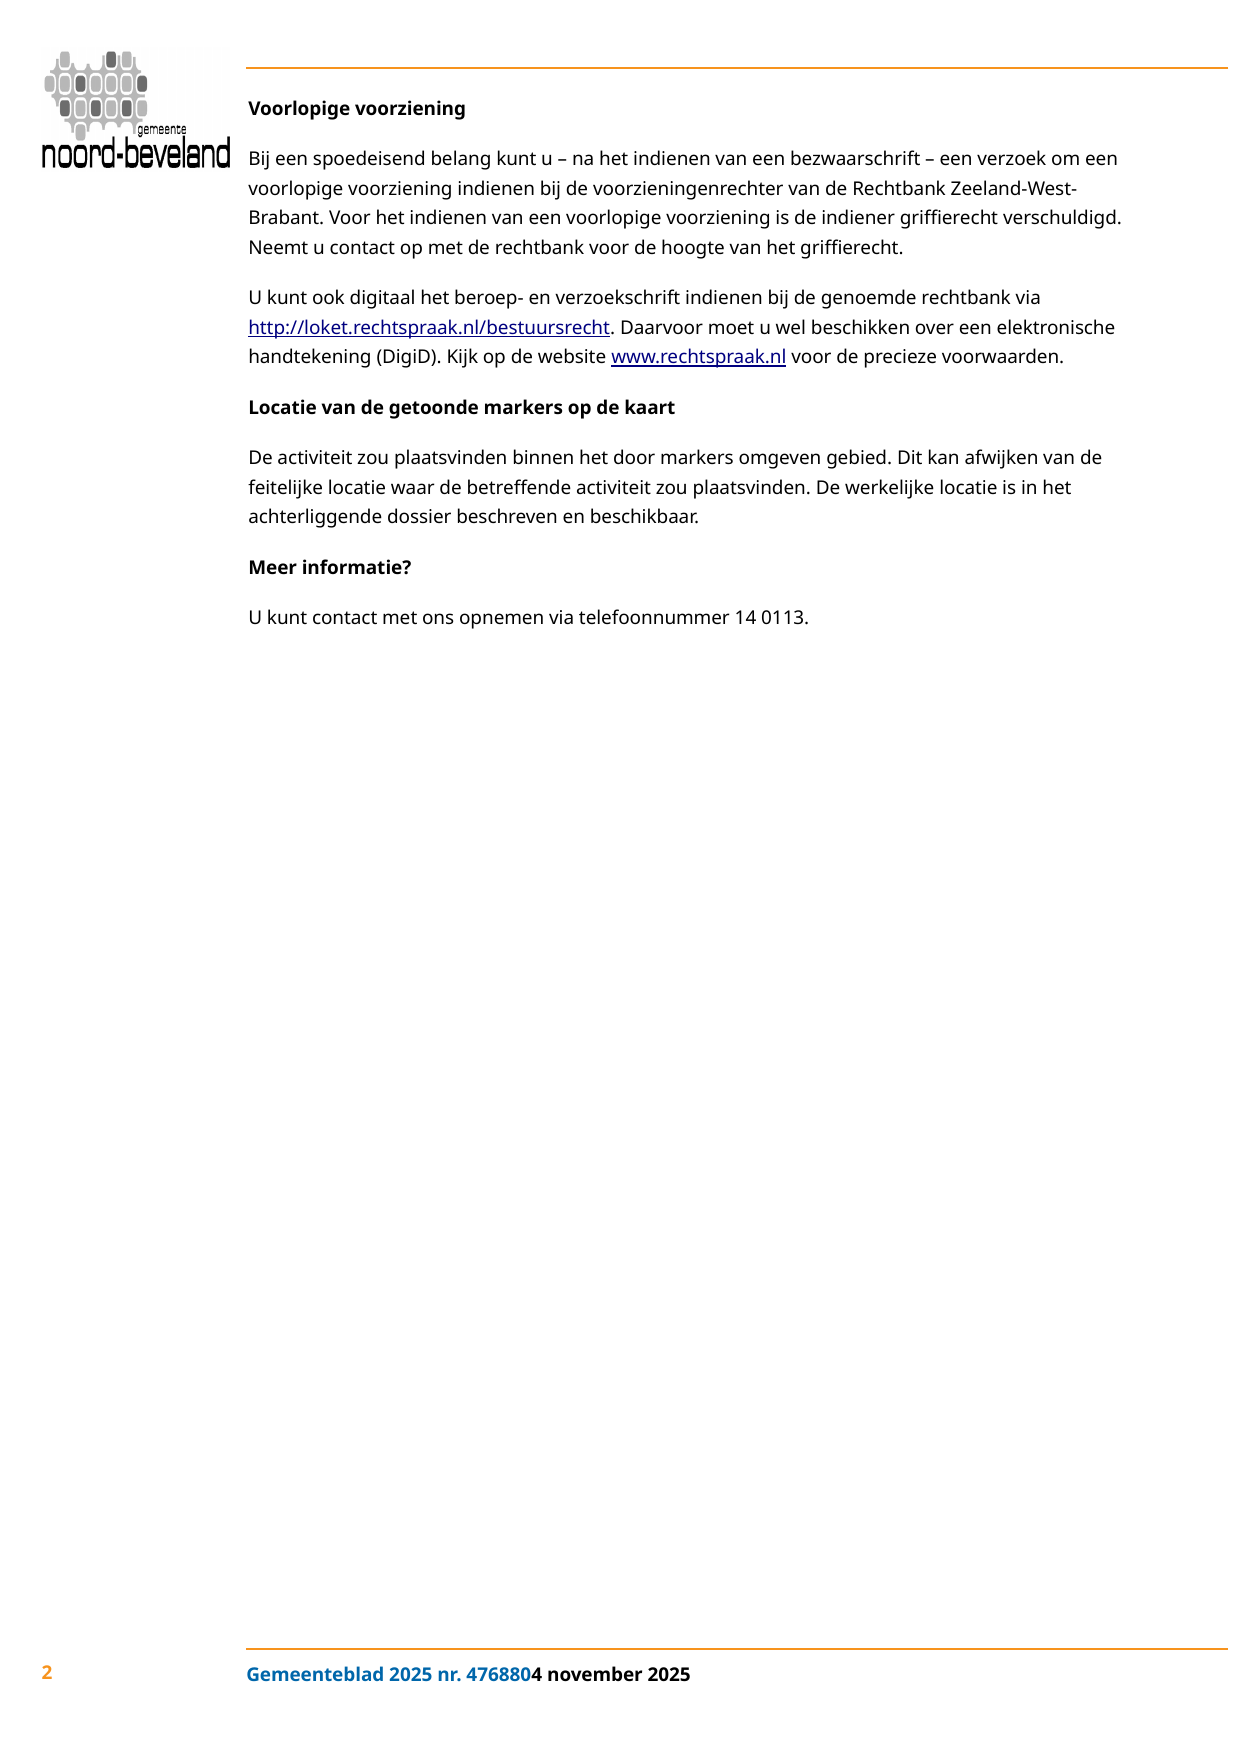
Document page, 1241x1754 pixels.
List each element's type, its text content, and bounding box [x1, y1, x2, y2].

text De activiteit zou plaatsvinden binnen het door markers omgeven gebied. Dit kan afwijken van de feitelijke locatie waar de betreffende activiteit zou plaatsvinden. De werkelijke locatie is in het achterliggende dossier beschreven en beschikbaar. [248, 444, 1152, 529]
text Bij een spoedeisend belang kunt u – na het indienen van een bezwaarschrift – een verzoek om een voorlopige voorziening indienen bij de voorzieningenrechter van de Rechtbank Zeeland-West-Brabant. Voor het indienen van een voorlopige voorziening is de indiener griffierecht verschuldigd. Neemt u contact op met de rechtbank voor de hoogte van het griffierecht. [248, 145, 1152, 260]
picture [41, 47, 231, 172]
text U kunt ook digitaal het beroep- en verzoekschrift indienen bij de genoemde rechtbank via http://loket.rechtspraak.nl/bestuursrecht. Daarvoor moet u wel beschikken over een elektronische handtekening (DigiD). Kijk op de website www.rechtspraak.nl voor de precieze voorwaarden. [248, 284, 1152, 369]
text Voorlopige voorziening [248, 95, 1152, 121]
text Locatie van de getoonde markers op de kaart [248, 394, 1152, 420]
text U kunt contact met ons opnemen via telefoonnummer 14 0113. [248, 604, 1152, 630]
text Meer informatie? [248, 554, 1152, 580]
